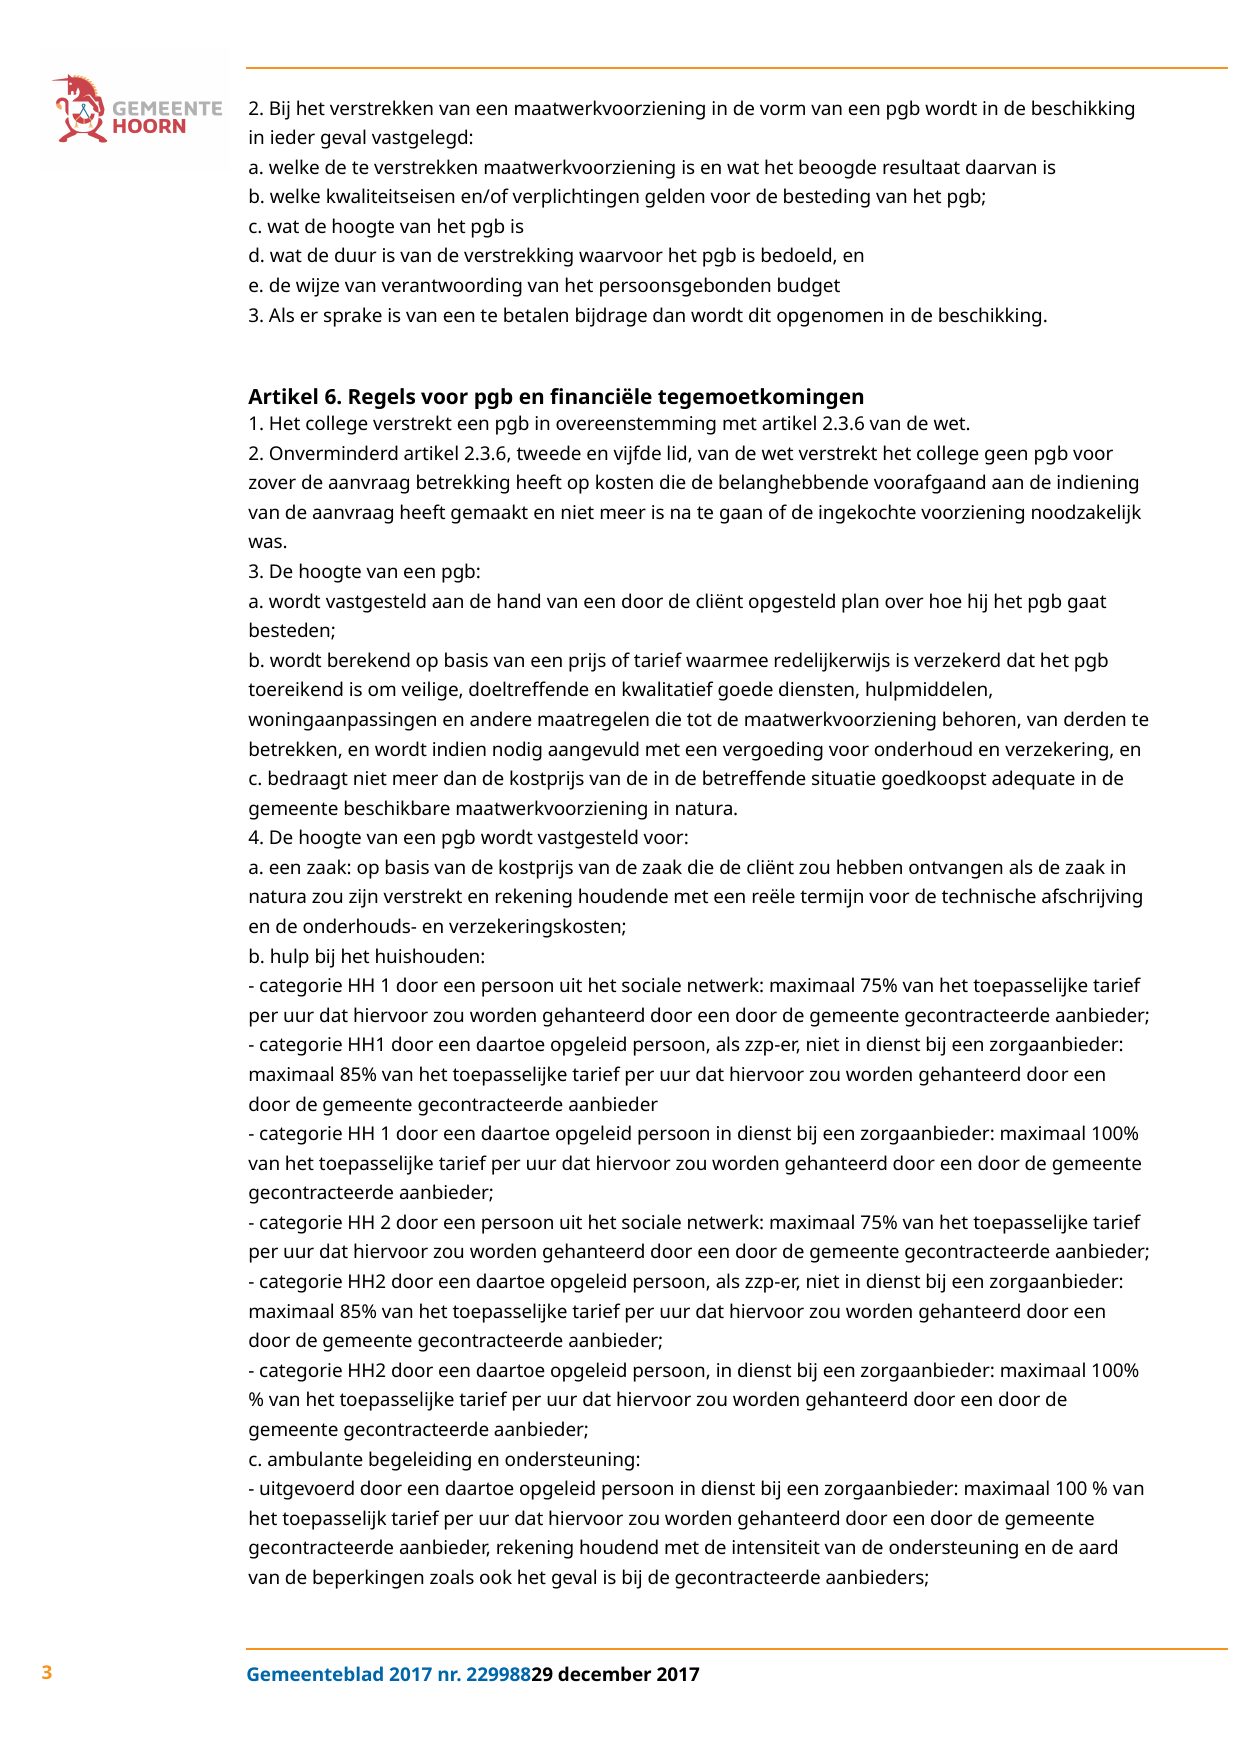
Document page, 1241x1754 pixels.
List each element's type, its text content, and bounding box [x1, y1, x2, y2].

text - categorie HH2 door een daartoe opgeleid persoon, als zzp-er, niet in dienst bij een zorgaanbieder: maximaal 85% van het toepasselijke tarief per uur dat hiervoor zou worden gehanteerd door een door de gemeente gecontracteerde aanbieder; [248, 1268, 1152, 1353]
text 4. De hoogte van een pgb wordt vastgesteld voor: [248, 824, 1152, 850]
text d. wat de duur is van de verstrekking waarvoor het pgb is bedoeld, en [248, 243, 1152, 268]
text c. ambulante begeleiding en ondersteuning: [248, 1446, 1152, 1471]
picture [41, 47, 231, 172]
text - categorie HH1 door een daartoe opgeleid persoon, als zzp-er, niet in dienst bij een zorgaanbieder: maximaal 85% van het toepasselijke tarief per uur dat hiervoor zou worden gehanteerd door een door de gemeente gecontracteerde aanbieder [248, 1032, 1152, 1116]
text - categorie HH 1 door een daartoe opgeleid persoon in dienst bij een zorgaanbieder: maximaal 100% van het toepasselijke tarief per uur dat hiervoor zou worden gehanteerd door een door de gemeente gecontracteerde aanbieder; [248, 1120, 1152, 1205]
text c. bedraagt niet meer dan de kostprijs van de in de betreffende situatie goedkoopst adequate in de gemeente beschikbare maatwerkvoorziening in natura. [248, 765, 1152, 821]
text b. wordt berekend op basis van een prijs of tarief waarmee redelijkerwijs is verzekerd dat het pgb toereikend is om veilige, doeltreffende en kwalitatief goede diensten, hulpmiddelen, woningaanpassingen en andere maatregelen die tot de maatwerkvoorziening behoren, van derden te betrekken, en wordt indien nodig aangevuld met een vergoeding voor onderhoud en verzekering, en [248, 647, 1152, 761]
text - uitgevoerd door een daartoe opgeleid persoon in dienst bij een zorgaanbieder: maximaal 100 % van het toepasselijk tarief per uur dat hiervoor zou worden gehanteerd door een door de gemeente gecontracteerde aanbieder, rekening houdend met de intensiteit van de ondersteuning en de aard van de beperkingen zoals ook het geval is bij de gecontracteerde aanbieders; [248, 1475, 1152, 1590]
text a. een zaak: op basis van de kostprijs van de zaak die de cliënt zou hebben ontvangen als de zaak in natura zou zijn verstrekt en rekening houdende met een reële termijn voor de technische afschrijving en de onderhouds- en verzekeringskosten; [248, 854, 1152, 939]
text Artikel 6. Regels voor pgb en financiële tegemoetkomingen [248, 382, 1152, 410]
text 1. Het college verstrekt een pgb in overeenstemming met artikel 2.3.6 van de wet. [248, 410, 1152, 436]
text - categorie HH2 door een daartoe opgeleid persoon, in dienst bij een zorgaanbieder: maximaal 100% % van het toepasselijke tarief per uur dat hiervoor zou worden gehanteerd door een door de gemeente gecontracteerde aanbieder; [248, 1357, 1152, 1442]
text 2. Bij het verstrekken van een maatwerkvoorziening in de vorm van een pgb wordt in de beschikking in ieder geval vastgelegd: [248, 95, 1152, 150]
text a. welke de te verstrekken maatwerkvoorziening is en wat het beoogde resultaat daarvan is [248, 154, 1152, 180]
text e. de wijze van verantwoording van het persoonsgebonden budget [248, 272, 1152, 298]
text - categorie HH 2 door een persoon uit het sociale netwerk: maximaal 75% van het toepasselijke tarief per uur dat hiervoor zou worden gehanteerd door een door de gemeente gecontracteerde aanbieder; [248, 1209, 1152, 1264]
text c. wat de hoogte van het pgb is [248, 213, 1152, 239]
text 3. De hoogte van een pgb: [248, 558, 1152, 584]
text a. wordt vastgesteld aan de hand van een door de cliënt opgesteld plan over hoe hij het pgb gaat besteden; [248, 588, 1152, 643]
text 3. Als er sprake is van een te betalen bijdrage dan wordt dit opgenomen in de beschikking. [248, 302, 1152, 328]
text b. hulp bij het huishouden: [248, 943, 1152, 968]
text - categorie HH 1 door een persoon uit het sociale netwerk: maximaal 75% van het toepasselijke tarief per uur dat hiervoor zou worden gehanteerd door een door de gemeente gecontracteerde aanbieder; [248, 972, 1152, 1028]
text b. welke kwaliteitseisen en/of verplichtingen gelden voor de besteding van het pgb; [248, 183, 1152, 209]
text 2. Onverminderd artikel 2.3.6, tweede en vijfde lid, van de wet verstrekt het college geen pgb voor zover de aanvraag betrekking heeft op kosten die de belanghebbende voorafgaand aan de indiening van de aanvraag heeft gemaakt en niet meer is na te gaan of de ingekochte voorziening noodzakelijk was. [248, 440, 1152, 554]
